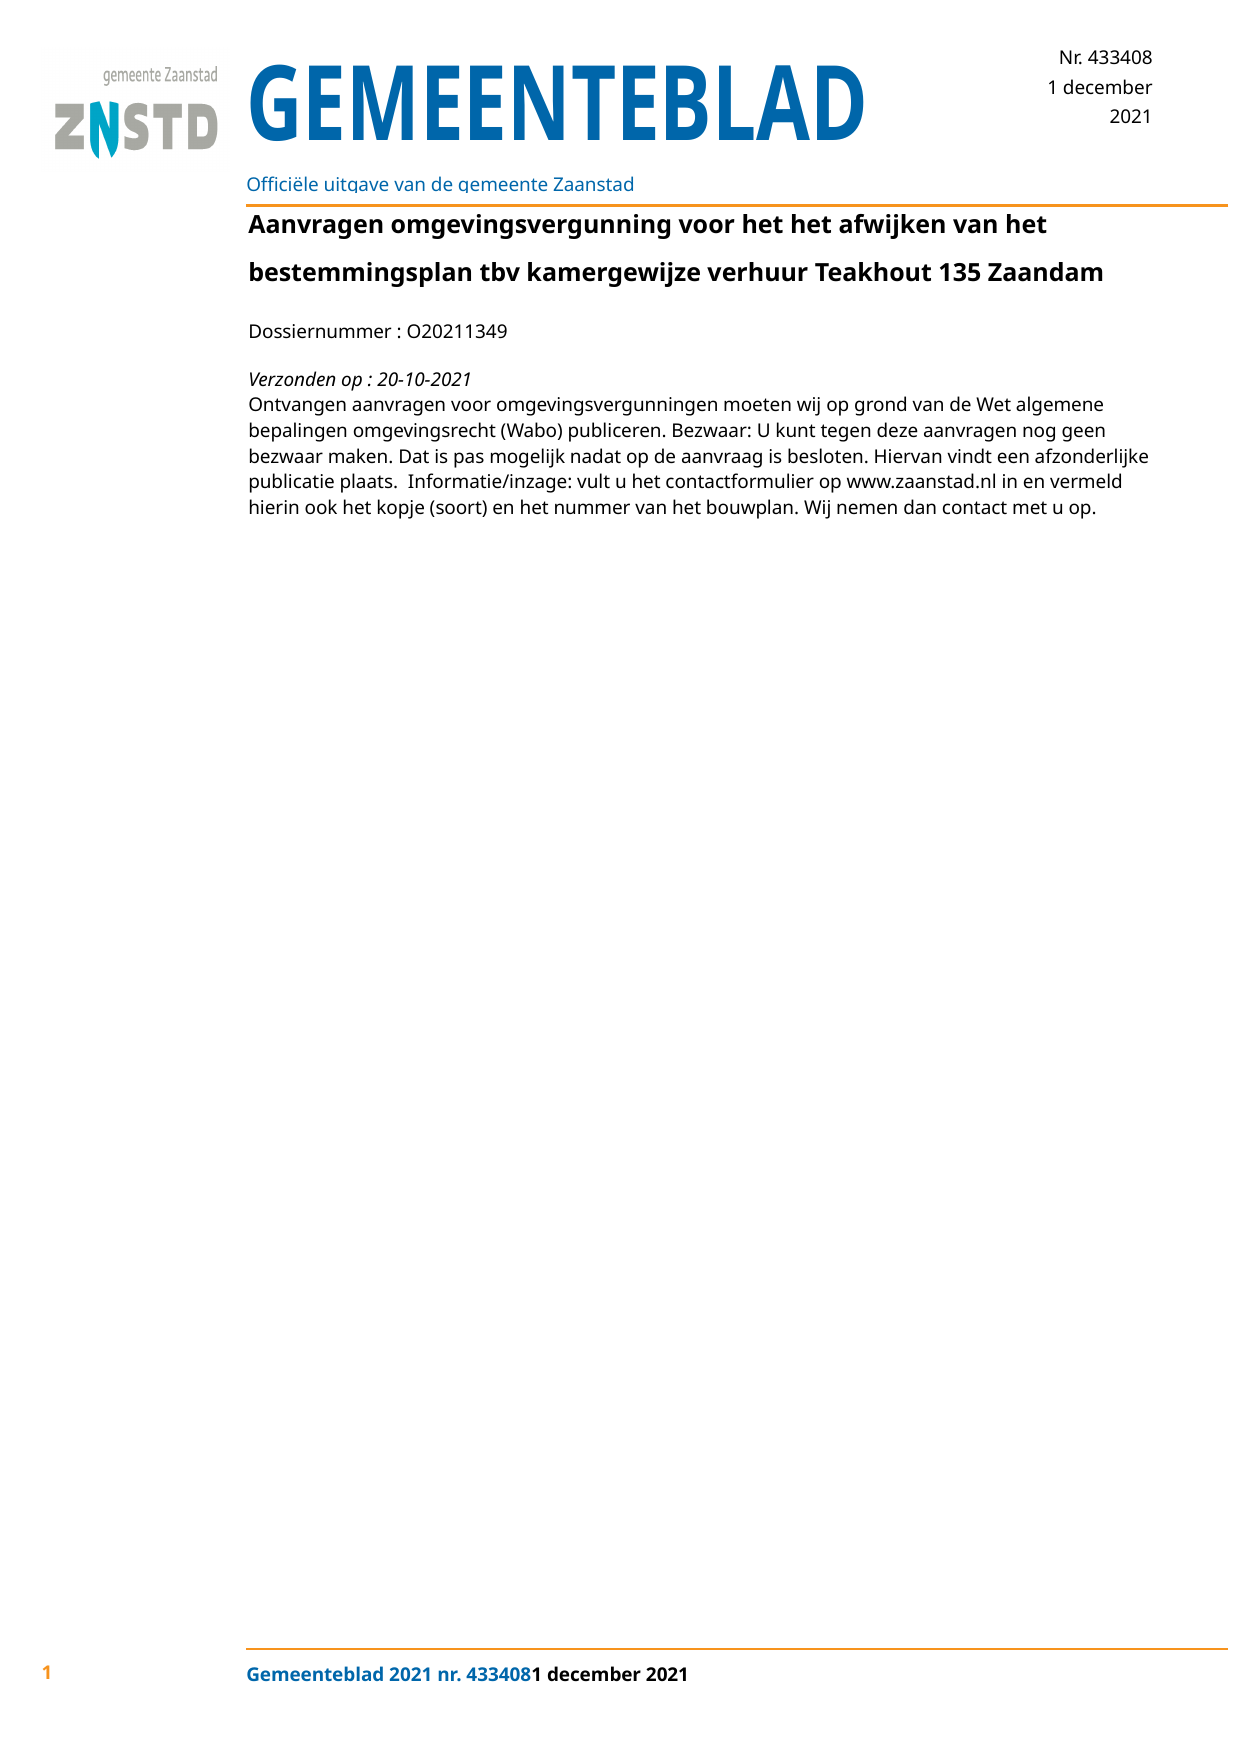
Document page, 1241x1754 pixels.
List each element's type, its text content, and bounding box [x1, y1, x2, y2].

text Ontvangen aanvragen voor omgevingsvergunningen moeten wij op grond van de Wet algemene bepalingen omgevingsrecht (Wabo) publiceren. Bezwaar: U kunt tegen deze aanvragen nog geen bezwaar maken. Dat is pas mogelijk nadat op de aanvraag is besloten. Hiervan vindt een afzonderlijke publicatie plaats. Informatie/inzage: vult u het contactformulier op www.zaanstad.nl in en vermeld hierin ook het kopje (soort) en het nummer van het bouwplan. Wij nemen dan contact met u op. [248, 391, 1152, 520]
text Verzonden op : 20-10-2021 [248, 366, 1152, 391]
text Dossiernummer : O20211349 [248, 318, 1152, 344]
picture [41, 47, 231, 172]
text Aanvragen omgevingsvergunning voor het het afwijken van het bestemmingsplan tbv kamergewijze verhuur Teakhout 135 Zaandam [248, 207, 1152, 288]
